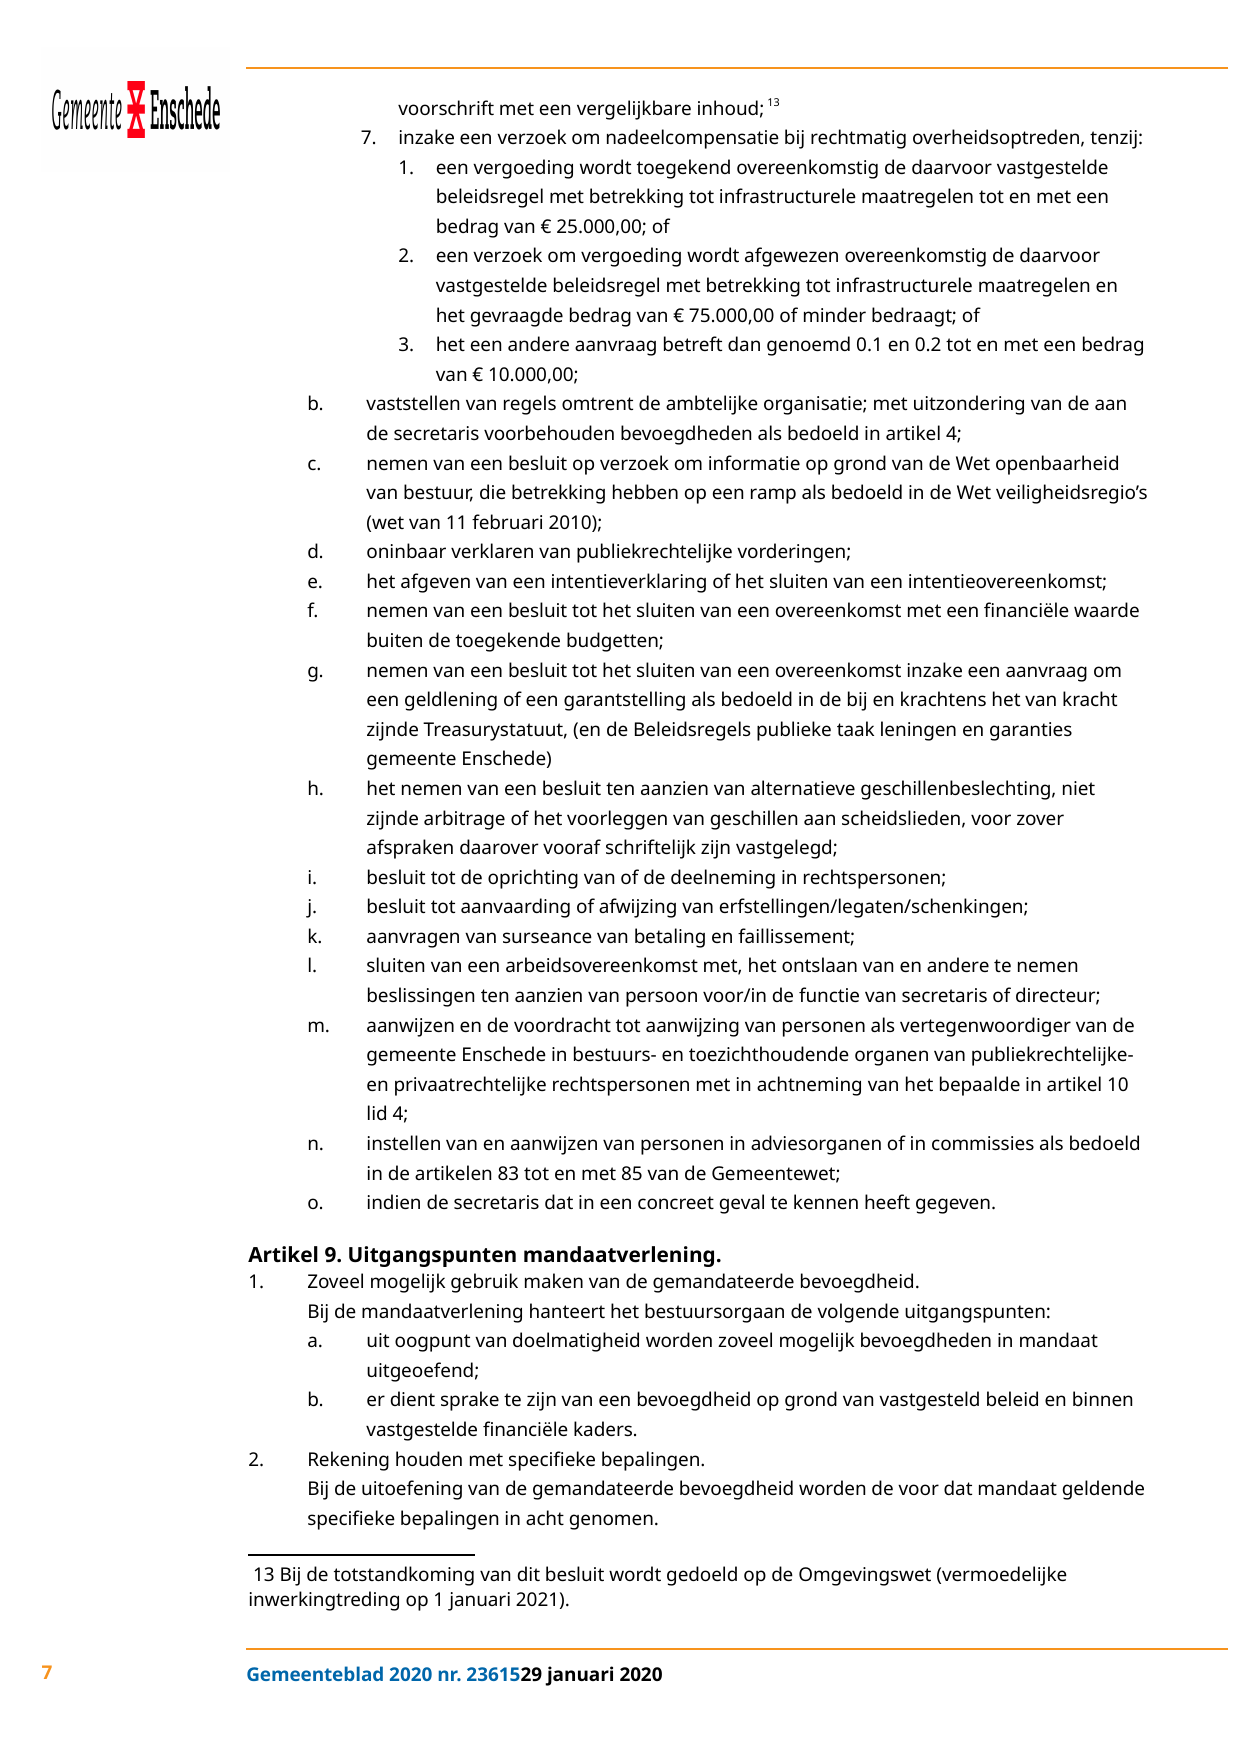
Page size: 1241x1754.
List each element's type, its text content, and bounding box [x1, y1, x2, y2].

list nemen van een besluit tot het sluiten van een overeenkomst met een financiële waarde buiten de toegekende budgetten; [307, 598, 1152, 653]
picture [41, 47, 231, 172]
list het een andere aanvraag betreft dan genoemd 0.1 en 0.2 tot en met een bedrag van € 10.000,00; [398, 331, 1152, 387]
list een verzoek om vergoeding wordt afgewezen overeenkomstig de daarvoor vastgestelde beleidsregel met betrekking tot infrastructurele maatregelen en het gevraagde bedrag van € 75.000,00 of minder bedraagt; of [398, 243, 1152, 328]
list het afgeven van een intentieverklaring of het sluiten van een intentieovereenkomst; [307, 568, 1152, 594]
list indien de secretaris dat in een concreet geval te kennen heeft gegeven. [307, 1189, 1152, 1215]
list Bij de uitoefening van de gemandateerde bevoegdheid worden de voor dat mandaat geldende specifieke bepalingen in acht genomen. [248, 1475, 1152, 1531]
list een vergoeding wordt toegekend overeenkomstig de daarvoor vastgestelde beleidsregel met betrekking tot infrastructurele maatregelen tot en met een bedrag van € 25.000,00; of [398, 154, 1152, 239]
list besluit tot de oprichting van of de deelneming in rechtspersonen; [307, 864, 1152, 890]
list Bij de totstandkoming van dit besluit wordt gedoeld op de Omgevingswet (vermoedelijke inwerkingtreding op 1 januari 2021). [248, 1561, 1152, 1612]
list sluiten van een arbeidsovereenkomst met, het ontslaan van en andere te nemen beslissingen ten aanzien van persoon voor/in de functie van secretaris of directeur; [307, 953, 1152, 1008]
list aanvragen van surseance van betaling en faillissement; [307, 923, 1152, 949]
list uit oogpunt van doelmatigheid worden zoveel mogelijk bevoegdheden in mandaat uitgeoefend; [307, 1327, 1152, 1383]
list Zoveel mogelijk gebruik maken van de gemandateerde bevoegdheid. [248, 1268, 1152, 1294]
list oninbaar verklaren van publiekrechtelijke vorderingen; [307, 538, 1152, 564]
list nemen van een besluit tot het sluiten van een overeenkomst inzake een aanvraag om een geldlening of een garantstelling als bedoeld in de bij en krachtens het van kracht zijnde Treasurystatuut, (en de Beleidsregels publieke taak leningen en garanties gemeente Enschede) [307, 657, 1152, 771]
list het nemen van een besluit ten aanzien van alternatieve geschillenbeslechting, niet zijnde arbitrage of het voorleggen van geschillen aan scheidslieden, voor zover afspraken daarover vooraf schriftelijk zijn vastgelegd; [307, 775, 1152, 860]
list voorschrift met een vergelijkbare inhoud; [361, 95, 1152, 121]
list nemen van een besluit op verzoek om informatie op grond van de Wet openbaarheid van bestuur, die betrekking hebben op een ramp als bedoeld in de Wet veiligheidsregio’s (wet van 11 februari 2010); [307, 450, 1152, 535]
list besluit tot aanvaarding of afwijzing van erfstellingen/legaten/schenkingen; [307, 893, 1152, 919]
list instellen van en aanwijzen van personen in adviesorganen of in commissies als bedoeld in de artikelen 83 tot en met 85 van de Gemeentewet; [307, 1130, 1152, 1186]
list inzake een verzoek om nadeelcompensatie bij rechtmatig overheidsoptreden, tenzij: [361, 124, 1152, 150]
list Rekening houden met specifieke bepalingen. [248, 1446, 1152, 1471]
list er dient sprake te zijn van een bevoegdheid op grond van vastgesteld beleid en binnen vastgestelde financiële kaders. [307, 1387, 1152, 1442]
list vaststellen van regels omtrent de ambtelijke organisatie; met uitzondering van de aan de secretaris voorbehouden bevoegdheden als bedoeld in artikel 4; [307, 391, 1152, 446]
list aanwijzen en de voordracht tot aanwijzing van personen als vertegenwoordiger van de gemeente Enschede in bestuurs- en toezichthoudende organen van publiekrechtelijke- en privaatrechtelijke rechtspersonen met in achtneming van het bepaalde in artikel 10 lid 4; [307, 1012, 1152, 1126]
text Artikel 9. Uitgangspunten mandaatverlening. [248, 1240, 1152, 1268]
list Bij de mandaatverlening hanteert het bestuursorgaan de volgende uitgangspunten: [248, 1298, 1152, 1323]
